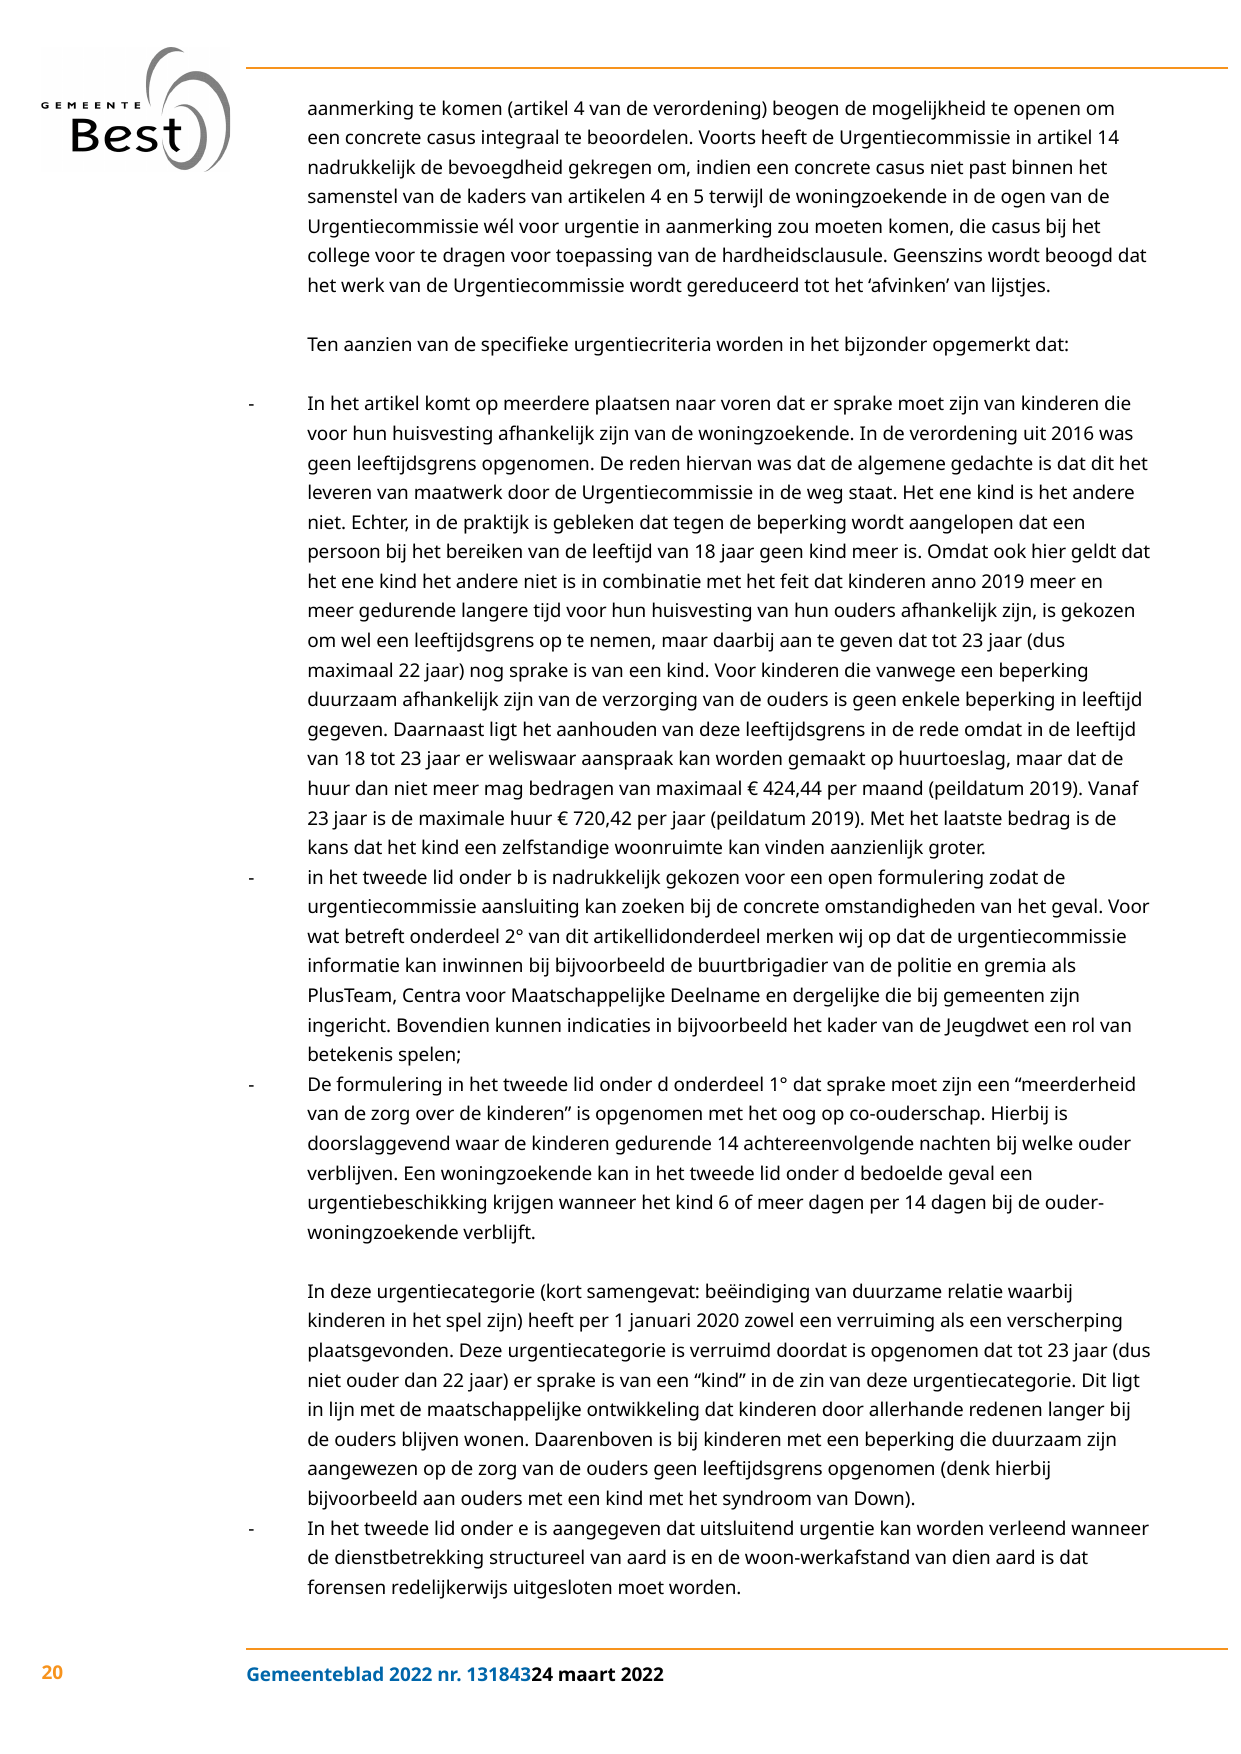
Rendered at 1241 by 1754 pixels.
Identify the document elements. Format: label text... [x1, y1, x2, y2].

list Ten aanzien van de specifieke urgentiecriteria worden in het bijzonder opgemerkt dat: [248, 331, 1152, 357]
picture [41, 47, 231, 172]
list In het tweede lid onder e is aangegeven dat uitsluitend urgentie kan worden verleend wanneer de dienstbetrekking structureel van aard is en de woon-werkafstand van dien aard is dat forensen redelijkerwijs uitgesloten moet worden. [248, 1515, 1152, 1600]
list In deze urgentiecategorie (kort samengevat: beëindiging van duurzame relatie waarbij kinderen in het spel zijn) heeft per 1 januari 2020 zowel een verruiming als een verscherping plaatsgevonden. Deze urgentiecategorie is verruimd doordat is opgenomen dat tot 23 jaar (dus niet ouder dan 22 jaar) er sprake is van een “kind” in de zin van deze urgentiecategorie. Dit ligt in lijn met de maatschappelijke ontwikkeling dat kinderen door allerhande redenen langer bij de ouders blijven wonen. Daarenboven is bij kinderen met een beperking die duurzaam zijn aangewezen op de zorg van de ouders geen leeftijdsgrens opgenomen (denk hierbij bijvoorbeeld aan ouders met een kind met het syndroom van Down). [248, 1278, 1152, 1511]
list De formulering in het tweede lid onder d onderdeel 1° dat sprake moet zijn een “meerderheid van de zorg over de kinderen” is opgenomen met het oog op co-ouderschap. Hierbij is doorslaggevend waar de kinderen gedurende 14 achtereenvolgende nachten bij welke ouder verblijven. Een woningzoekende kan in het tweede lid onder d bedoelde geval een urgentiebeschikking krijgen wanneer het kind 6 of meer dagen per 14 dagen bij de ouder-woningzoekende verblijft. [248, 1071, 1152, 1245]
list in het tweede lid onder b is nadrukkelijk gekozen voor een open formulering zodat de urgentiecommissie aansluiting kan zoeken bij de concrete omstandigheden van het geval. Voor wat betreft onderdeel 2° van dit artikellidonderdeel merken wij op dat de urgentiecommissie informatie kan inwinnen bij bijvoorbeeld de buurtbrigadier van de politie en gremia als PlusTeam, Centra voor Maatschappelijke Deelname en dergelijke die bij gemeenten zijn ingericht. Bovendien kunnen indicaties in bijvoorbeeld het kader van de Jeugdwet een rol van betekenis spelen; [248, 864, 1152, 1067]
list In het artikel komt op meerdere plaatsen naar voren dat er sprake moet zijn van kinderen die voor hun huisvesting afhankelijk zijn van de woningzoekende. In de verordening uit 2016 was geen leeftijdsgrens opgenomen. De reden hiervan was dat de algemene gedachte is dat dit het leveren van maatwerk door de Urgentiecommissie in de weg staat. Het ene kind is het andere niet. Echter, in de praktijk is gebleken dat tegen de beperking wordt aangelopen dat een persoon bij het bereiken van de leeftijd van 18 jaar geen kind meer is. Omdat ook hier geldt dat het ene kind het andere niet is in combinatie met het feit dat kinderen anno 2019 meer en meer gedurende langere tijd voor hun huisvesting van hun ouders afhankelijk zijn, is gekozen om wel een leeftijdsgrens op te nemen, maar daarbij aan te geven dat tot 23 jaar (dus maximaal 22 jaar) nog sprake is van een kind. Voor kinderen die vanwege een beperking duurzaam afhankelijk zijn van de verzorging van de ouders is geen enkele beperking in leeftijd gegeven. Daarnaast ligt het aanhouden van deze leeftijdsgrens in de rede omdat in de leeftijd van 18 tot 23 jaar er weliswaar aanspraak kan worden gemaakt op huurtoeslag, maar dat de huur dan niet meer mag bedragen van maximaal € 424,44 per maand (peildatum 2019). Vanaf 23 jaar is de maximale huur € 720,42 per jaar (peildatum 2019). Met het laatste bedrag is de kans dat het kind een zelfstandige woonruimte kan vinden aanzienlijk groter. [248, 391, 1152, 860]
list aanmerking te komen (artikel 4 van de verordening) beogen de mogelijkheid te openen om een concrete casus integraal te beoordelen. Voorts heeft de Urgentiecommissie in artikel 14 nadrukkelijk de bevoegdheid gekregen om, indien een concrete casus niet past binnen het samenstel van de kaders van artikelen 4 en 5 terwijl de woningzoekende in de ogen van de Urgentiecommissie wél voor urgentie in aanmerking zou moeten komen, die casus bij het college voor te dragen voor toepassing van de hardheidsclausule. Geenszins wordt beoogd dat het werk van de Urgentiecommissie wordt gereduceerd tot het ‘afvinken’ van lijstjes. [248, 95, 1152, 298]
